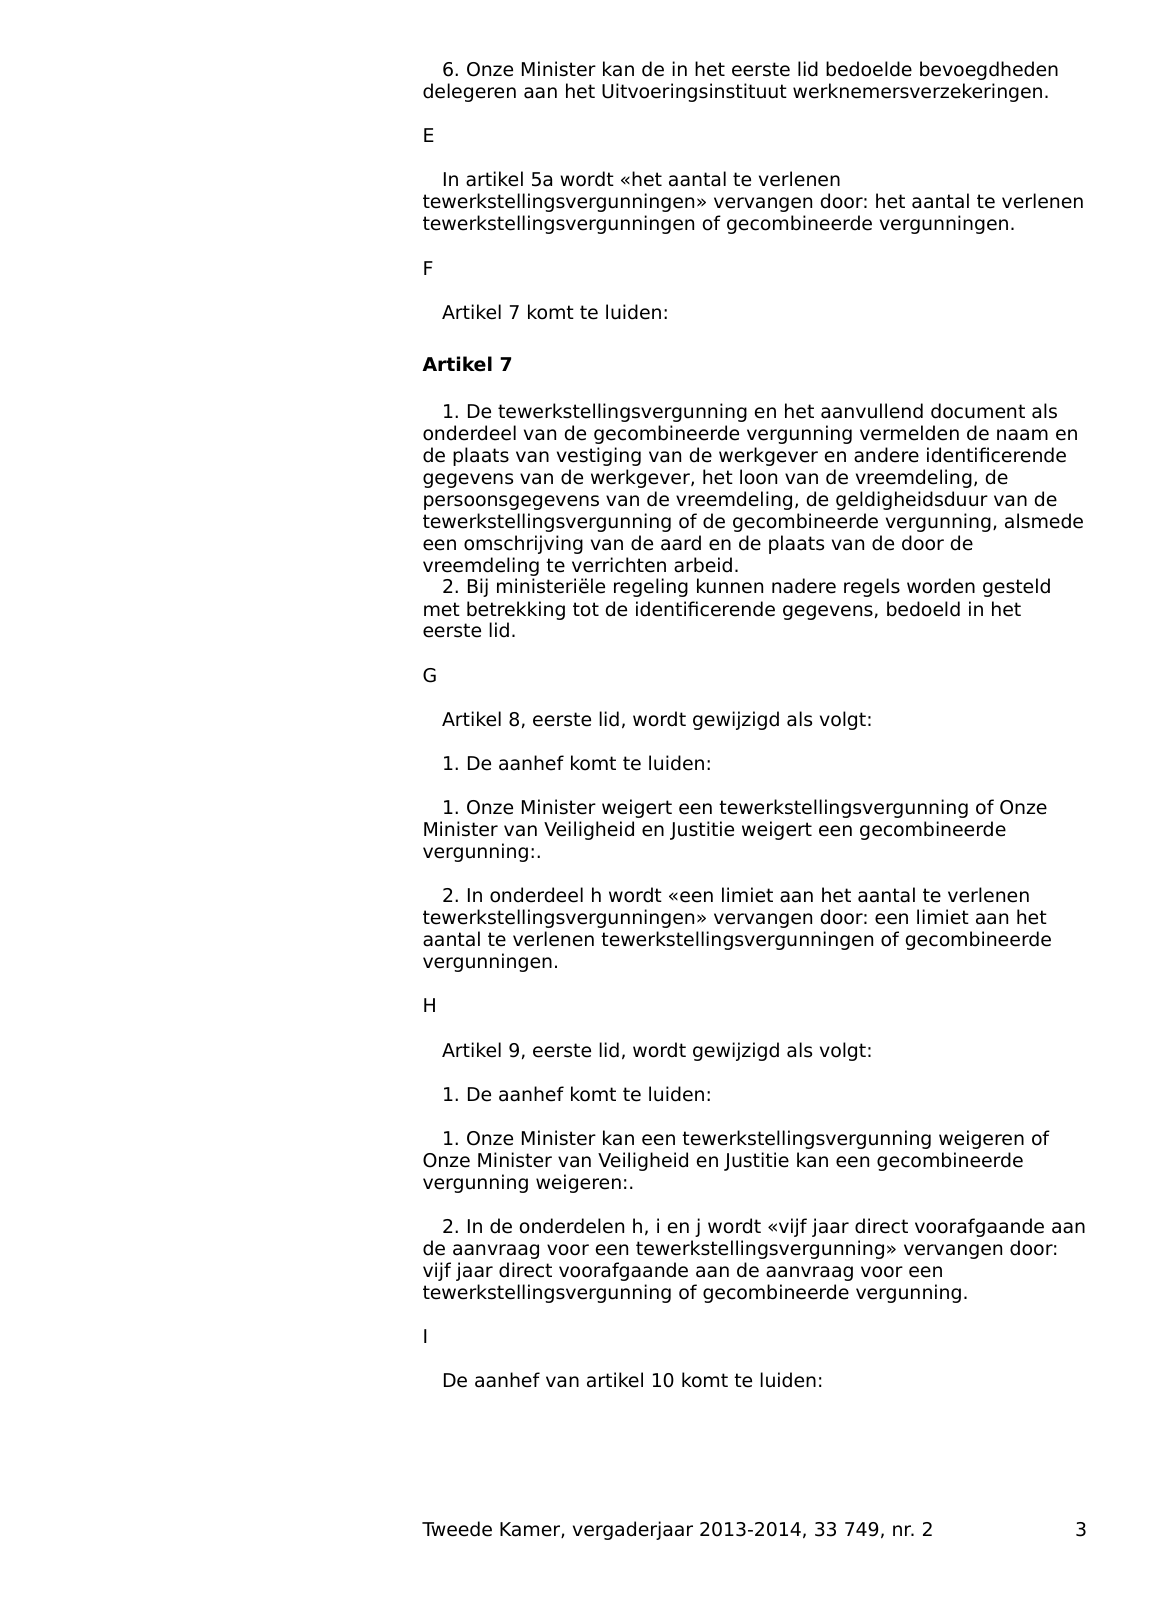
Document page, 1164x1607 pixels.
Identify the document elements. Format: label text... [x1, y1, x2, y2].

text 1. De aanhef komt te luiden: [422, 753, 1087, 775]
text Artikel 9, eerste lid, wordt gewijzigd als volgt: [422, 1039, 1087, 1061]
text 2. In de onderdelen h, i en j wordt «vijf jaar direct voorafgaande aan de aanvraag voor een tewerkstellingsvergunning» vervangen door: vijf jaar direct voorafgaande aan de aanvraag voor een tewerkstellingsvergunning of gecombineerde vergunning. [422, 1216, 1087, 1304]
text De aanhef van artikel 10 komt te luiden: [422, 1370, 1087, 1392]
subtitle Artikel 7 [422, 354, 1087, 376]
text I [422, 1326, 1087, 1348]
text F [422, 257, 1087, 279]
text Artikel 7 komt te luiden: [422, 302, 1087, 324]
text In artikel 5a wordt «het aantal te verlenen tewerkstellingsvergunningen» vervangen door: het aantal te verlenen tewerkstellingsvergunningen of gecombineerde vergunningen. [422, 169, 1087, 235]
text 1. De tewerkstellingsvergunning en het aanvullend document als onderdeel van de gecombineerde vergunning vermelden de naam en de plaats van vestiging van de werkgever en andere identificerende gegevens van de werkgever, het loon van de vreemdeling, de persoonsgegevens van de vreemdeling, de geldigheidsduur van de tewerkstellingsvergunning of de gecombineerde vergunning, alsmede een omschrijving van de aard en de plaats van de door de vreemdeling te verrichten arbeid. [422, 401, 1087, 576]
text 1. Onze Minister kan een tewerkstellingsvergunning weigeren of Onze Minister van Veiligheid en Justitie kan een gecombineerde vergunning weigeren:. [422, 1128, 1087, 1194]
text 1. De aanhef komt te luiden: [422, 1084, 1087, 1106]
text E [422, 125, 1087, 147]
text Artikel 8, eerste lid, wordt gewijzigd als volgt: [422, 709, 1087, 731]
text H [422, 995, 1087, 1017]
text 6. Onze Minister kan de in het eerste lid bedoelde bevoegdheden delegeren aan het Uitvoeringsinstituut werknemersverzekeringen. [422, 59, 1087, 103]
text 2. In onderdeel h wordt «een limiet aan het aantal te verlenen tewerkstellingsvergunningen» vervangen door: een limiet aan het aantal te verlenen tewerkstellingsvergunningen of gecombineerde vergunningen. [422, 885, 1087, 973]
text 2. Bij ministeriële regeling kunnen nadere regels worden gesteld met betrekking tot de identificerende gegevens, bedoeld in het eerste lid. [422, 576, 1087, 642]
text G [422, 664, 1087, 687]
text 1. Onze Minister weigert een tewerkstellingsvergunning of Onze Minister van Veiligheid en Justitie weigert een gecombineerde vergunning:. [422, 797, 1087, 863]
